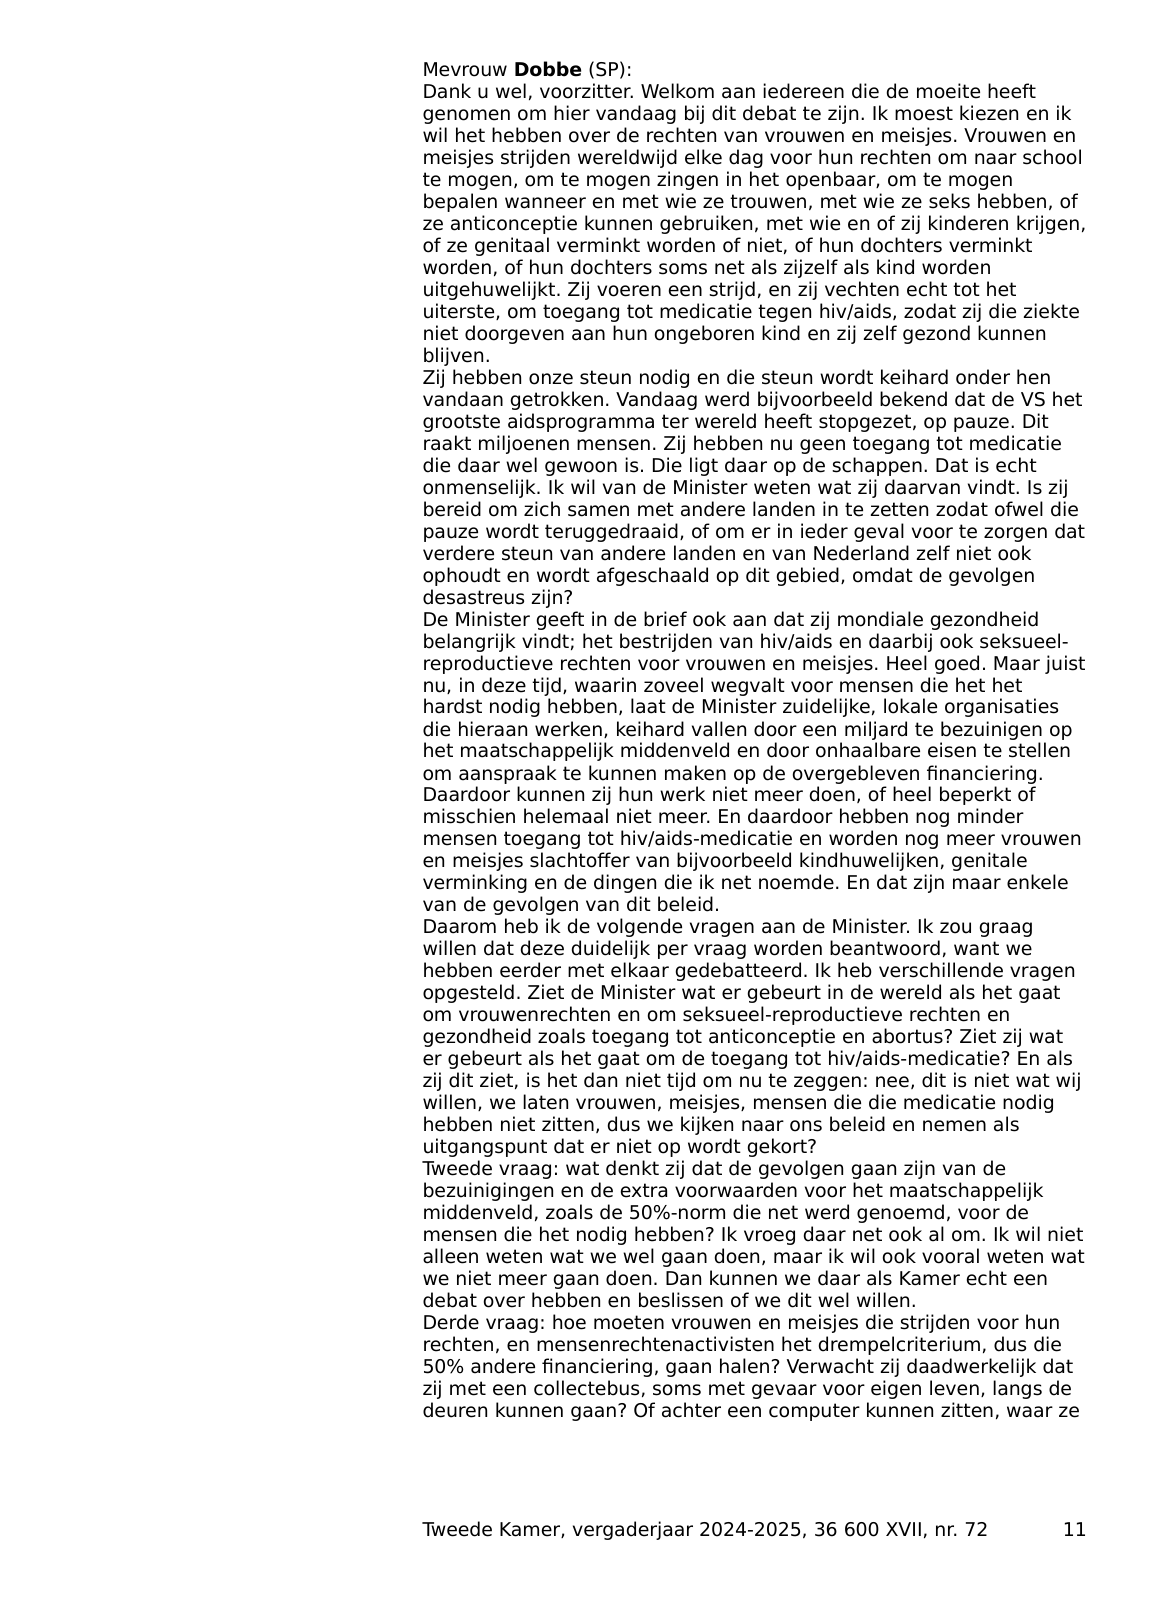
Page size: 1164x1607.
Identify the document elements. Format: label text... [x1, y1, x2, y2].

text Tweede vraag: wat denkt zij dat de gevolgen gaan zijn van de bezuinigingen en de extra voorwaarden voor het maatschappelijk middenveld, zoals de 50%-norm die net werd genoemd, voor de mensen die het nodig hebben? Ik vroeg daar net ook al om. Ik wil niet alleen weten wat we wel gaan doen, maar ik wil ook vooral weten wat we niet meer gaan doen. Dan kunnen we daar als Kamer echt een debat over hebben en beslissen of we dit wel willen. [422, 1158, 1087, 1312]
text Zij hebben onze steun nodig en die steun wordt keihard onder hen vandaan getrokken. Vandaag werd bijvoorbeeld bekend dat de VS het grootste aidsprogramma ter wereld heeft stopgezet, op pauze. Dit raakt miljoenen mensen. Zij hebben nu geen toegang tot medicatie die daar wel gewoon is. Die ligt daar op de schappen. Dat is echt onmenselijk. Ik wil van de Minister weten wat zij daarvan vindt. Is zij bereid om zich samen met andere landen in te zetten zodat ofwel die pauze wordt teruggedraaid, of om er in ieder geval voor te zorgen dat verdere steun van andere landen en van Nederland zelf niet ook ophoudt en wordt afgeschaald op dit gebied, omdat de gevolgen desastreus zijn? [422, 367, 1087, 608]
text Derde vraag: hoe moeten vrouwen en meisjes die strijden voor hun rechten, en mensenrechtenactivisten het drempelcriterium, dus die 50% andere financiering, gaan halen? Verwacht zij daadwerkelijk dat zij met een collectebus, soms met gevaar voor eigen leven, langs de deuren kunnen gaan? Of achter een computer kunnen zitten, waar ze [422, 1312, 1087, 1422]
text De Minister geeft in de brief ook aan dat zij mondiale gezondheid belangrijk vindt; het bestrijden van hiv/aids en daarbij ook seksueel-reproductieve rechten voor vrouwen en meisjes. Heel goed. Maar juist nu, in deze tijd, waarin zoveel wegvalt voor mensen die het het hardst nodig hebben, laat de Minister zuidelijke, lokale organisaties die hieraan werken, keihard vallen door een miljard te bezuinigen op het maatschappelijk middenveld en door onhaalbare eisen te stellen om aanspraak te kunnen maken op de overgebleven financiering. Daardoor kunnen zij hun werk niet meer doen, of heel beperkt of misschien helemaal niet meer. En daardoor hebben nog minder mensen toegang tot hiv/aids-medicatie en worden nog meer vrouwen en meisjes slachtoffer van bijvoorbeeld kindhuwelijken, genitale verminking en de dingen die ik net noemde. En dat zijn maar enkele van de gevolgen van dit beleid. [422, 608, 1087, 916]
text Dank u wel, voorzitter. Welkom aan iedereen die de moeite heeft genomen om hier vandaag bij dit debat te zijn. Ik moest kiezen en ik wil het hebben over de rechten van vrouwen en meisjes. Vrouwen en meisjes strijden wereldwijd elke dag voor hun rechten om naar school te mogen, om te mogen zingen in het openbaar, om te mogen bepalen wanneer en met wie ze trouwen, met wie ze seks hebben, of ze anticonceptie kunnen gebruiken, met wie en of zij kinderen krijgen, of ze genitaal verminkt worden of niet, of hun dochters verminkt worden, of hun dochters soms net als zijzelf als kind worden uitgehuwelijkt. Zij voeren een strijd, en zij vechten echt tot het uiterste, om toegang tot medicatie tegen hiv/aids, zodat zij die ziekte niet doorgeven aan hun ongeboren kind en zij zelf gezond kunnen blijven. [422, 81, 1087, 367]
text Mevrouw Dobbe (SP): [422, 59, 1087, 81]
text Daarom heb ik de volgende vragen aan de Minister. Ik zou graag willen dat deze duidelijk per vraag worden beantwoord, want we hebben eerder met elkaar gedebatteerd. Ik heb verschillende vragen opgesteld. Ziet de Minister wat er gebeurt in de wereld als het gaat om vrouwenrechten en om seksueel-reproductieve rechten en gezondheid zoals toegang tot anticonceptie en abortus? Ziet zij wat er gebeurt als het gaat om de toegang tot hiv/aids-medicatie? En als zij dit ziet, is het dan niet tijd om nu te zeggen: nee, dit is niet wat wij willen, we laten vrouwen, meisjes, mensen die die medicatie nodig hebben niet zitten, dus we kijken naar ons beleid en nemen als uitgangspunt dat er niet op wordt gekort? [422, 916, 1087, 1158]
